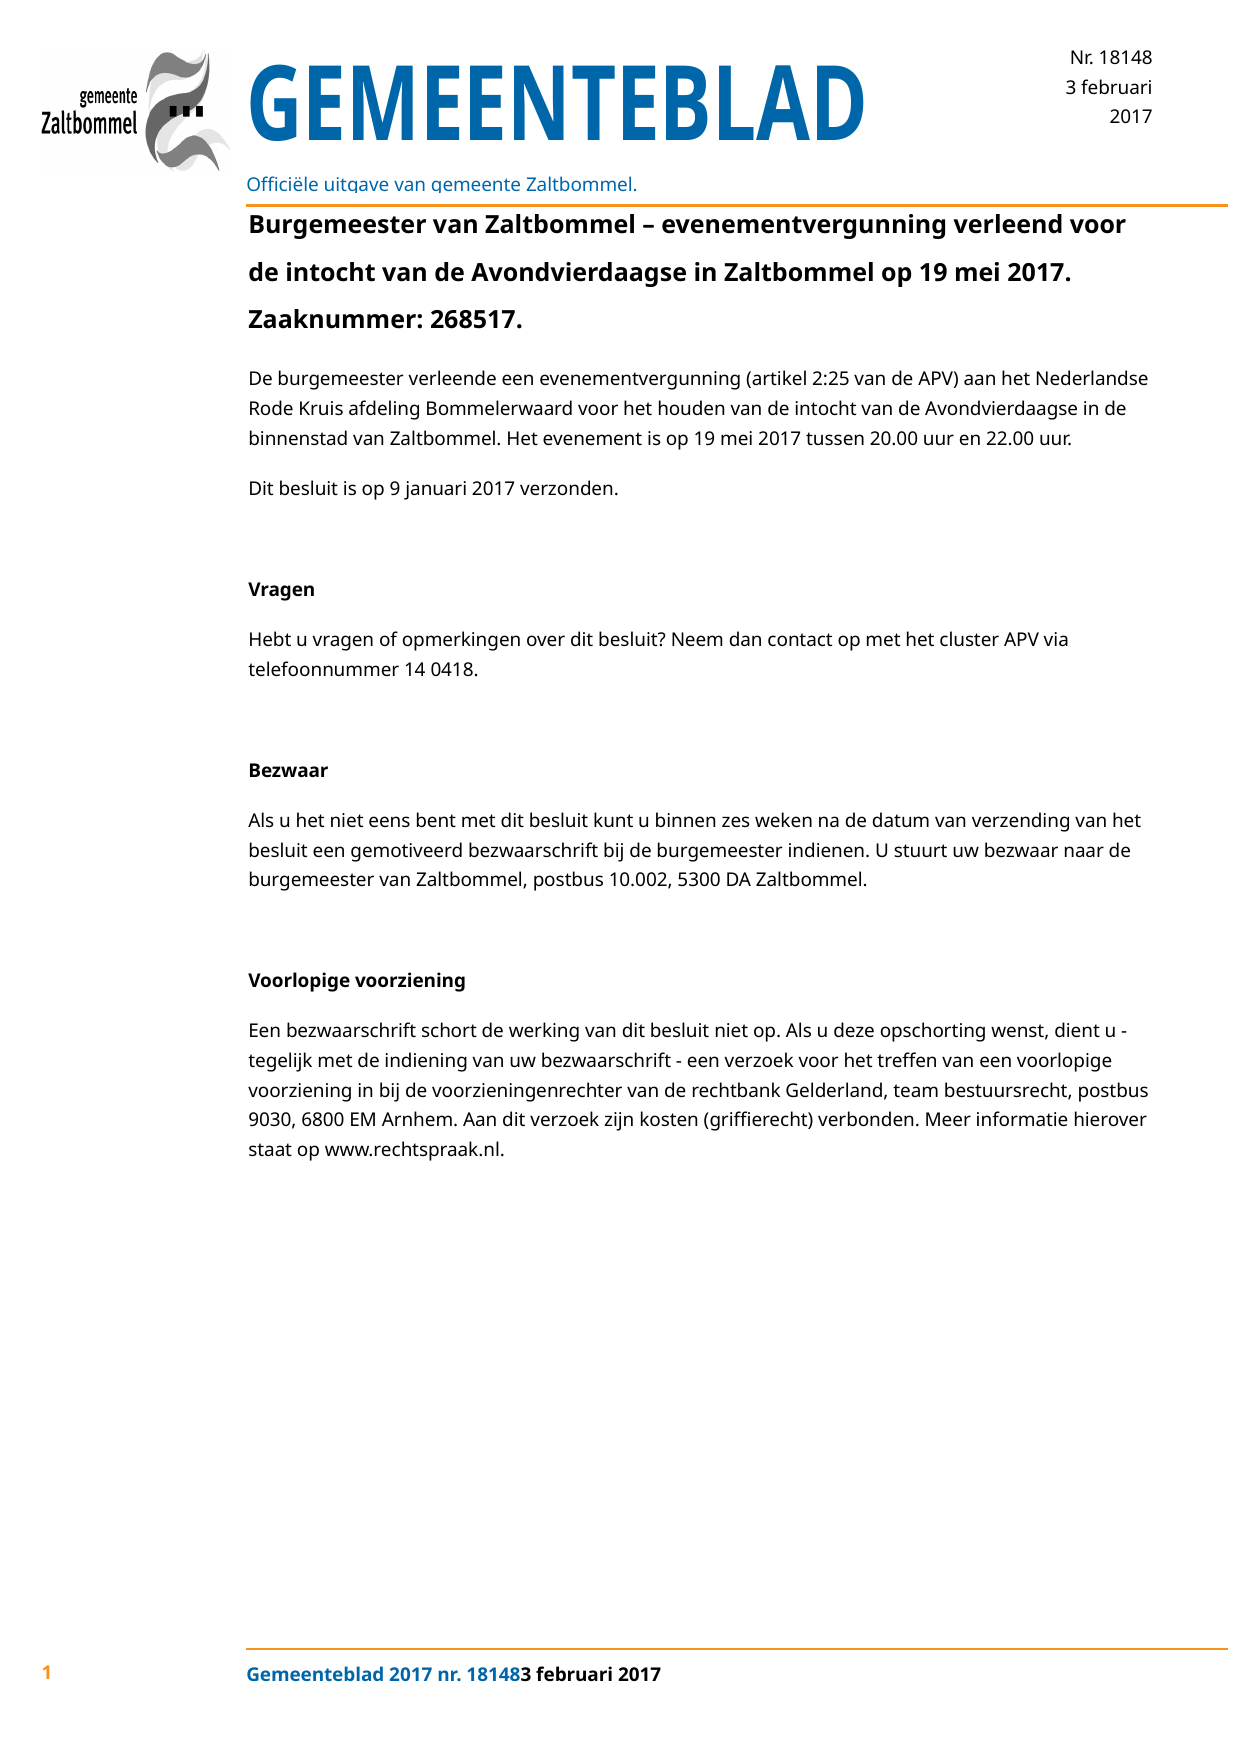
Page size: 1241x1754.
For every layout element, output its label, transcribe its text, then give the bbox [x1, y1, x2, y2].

text Als u het niet eens bent met dit besluit kunt u binnen zes weken na de datum van verzending van het besluit een gemotiveerd bezwaarschrift bij de burgemeester indienen. U stuurt uw bezwaar naar de burgemeester van Zaltbommel, postbus 10.002, 5300 DA Zaltbommel. [248, 807, 1152, 892]
text Hebt u vragen of opmerkingen over dit besluit? Neem dan contact op met het cluster APV via telefoonnummer 14 0418. [248, 626, 1152, 682]
text Bezwaar [248, 757, 1152, 782]
text Dit besluit is op 9 januari 2017 verzonden. [248, 475, 1152, 501]
picture [41, 47, 231, 172]
text Voorlopige voorziening [248, 967, 1152, 993]
text De burgemeester verleende een evenementvergunning (artikel 2:25 van de APV) aan het Nederlandse Rode Kruis afdeling Bommelerwaard voor het houden van de intocht van de Avondvierdaagse in de binnenstad van Zaltbommel. Het evenement is op 19 mei 2017 tussen 20.00 uur en 22.00 uur. [248, 366, 1152, 450]
text Burgemeester van Zaltbommel – evenementvergunning verleend voor de intocht van de Avondvierdaagse in Zaltbommel op 19 mei 2017. Zaaknummer: 268517. [248, 207, 1152, 336]
text Een bezwaarschrift schort de werking van dit besluit niet op. Als u deze opschorting wenst, dient u - tegelijk met de indiening van uw bezwaarschrift - een verzoek voor het treffen van een voorlopige voorziening in bij de voorzieningenrechter van de rechtbank Gelderland, team bestuursrecht, postbus 9030, 6800 EM Arnhem. Aan dit verzoek zijn kosten (griffierecht) verbonden. Meer informatie hierover staat op www.rechtspraak.nl. [248, 1018, 1152, 1162]
text Vragen [248, 576, 1152, 602]
